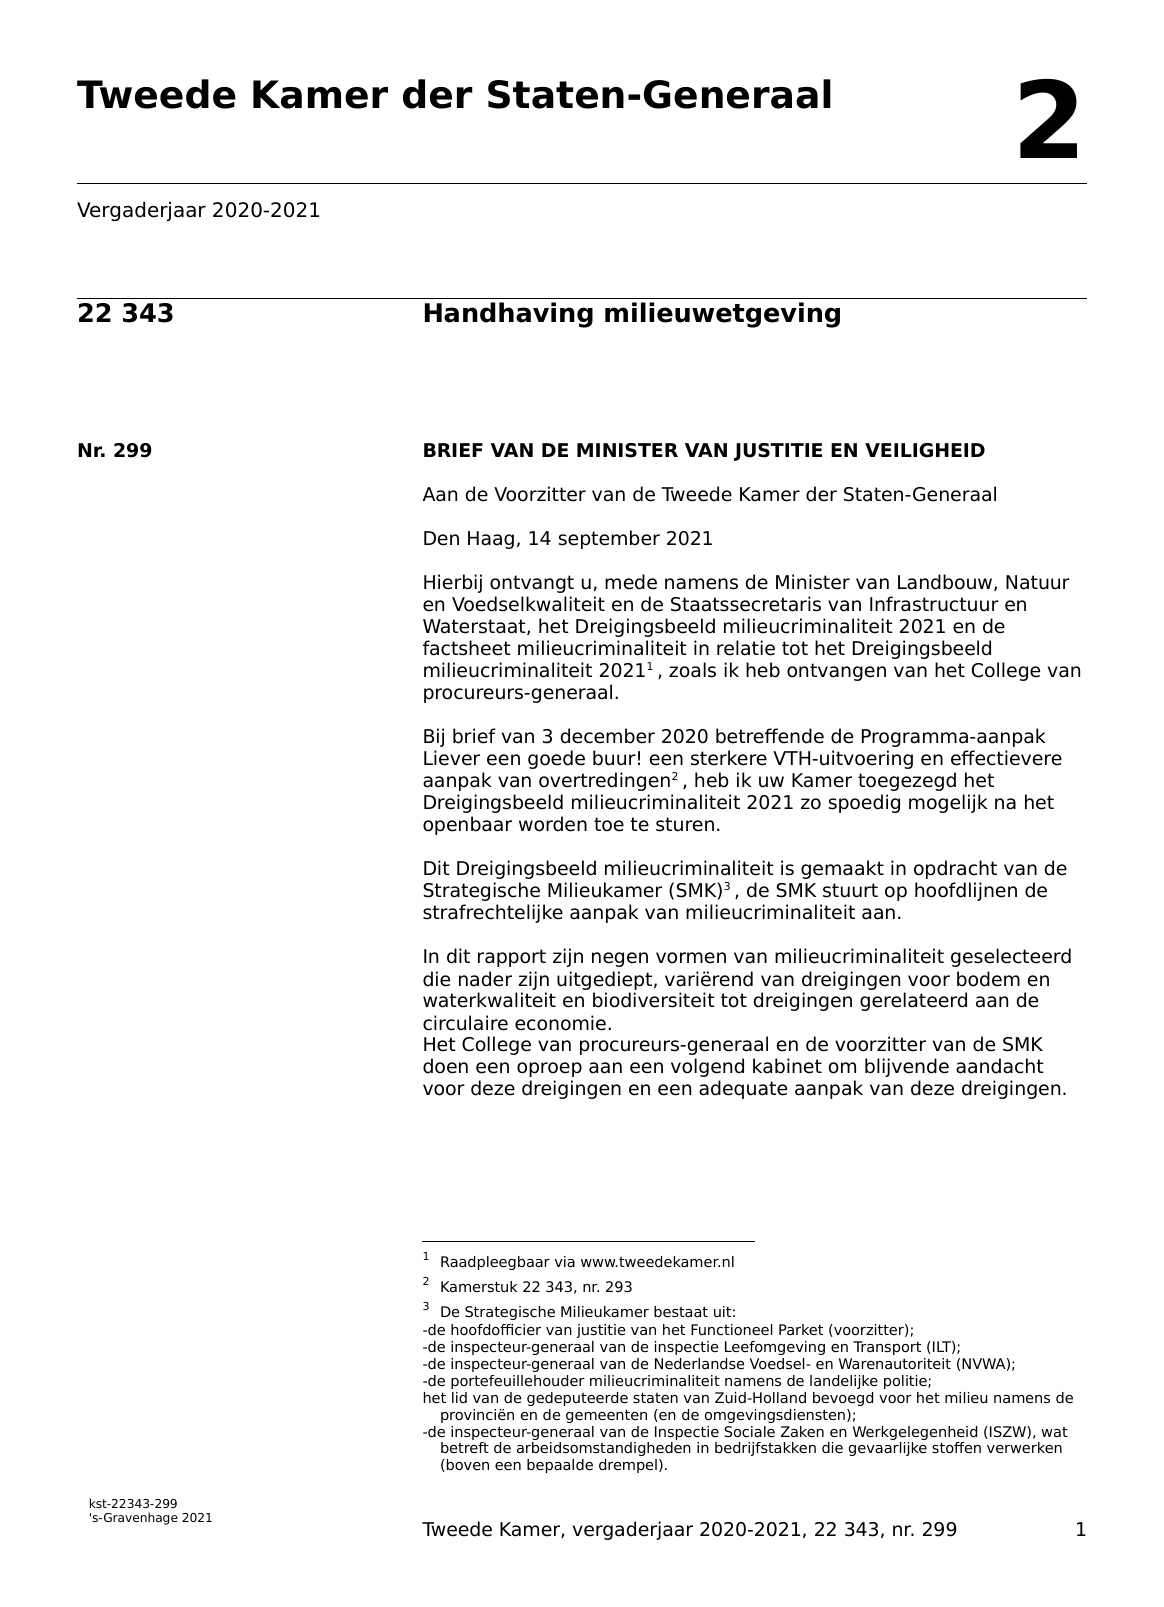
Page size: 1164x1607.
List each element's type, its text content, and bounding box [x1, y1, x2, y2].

text De Strategische Milieukamer bestaat uit: [422, 1300, 1087, 1322]
text In dit rapport zijn negen vormen van milieucriminaliteit geselecteerd die nader zijn uitgediept, variërend van dreigingen voor bodem en waterkwaliteit en biodiversiteit tot dreigingen gerelateerd aan de circulaire economie. [422, 946, 1087, 1034]
text -de hoofdofficier van justitie van het Functioneel Parket (voorzitter); [422, 1322, 1087, 1339]
text -de inspecteur-generaal van de inspectie Leefomgeving en Transport (ILT); [422, 1339, 1087, 1356]
table_cell Vergaderjaar 2020-2021 [77, 184, 1087, 298]
table_header 2 [886, 59, 1087, 183]
text Bij brief van 3 december 2020 betreffende de Programma-aanpak Liever een goede buur! een sterkere VTH-uitvoering en effectievere aanpak van overtredingen, heb ik uw Kamer toegezegd het Dreigingsbeeld milieucriminaliteit 2021 zo spoedig mogelijk na het openbaar worden toe te sturen. [422, 726, 1087, 836]
table_header Tweede Kamer der Staten-Generaal [77, 59, 886, 183]
subtitle 22 343 Handhaving milieuwetgeving [77, 299, 1087, 329]
text Hierbij ontvangt u, mede namens de Minister van Landbouw, Natuur en Voedselkwaliteit en de Staatssecretaris van Infrastructuur en Waterstaat, het Dreigingsbeeld milieucriminaliteit 2021 en de factsheet milieucriminaliteit in relatie tot het Dreigingsbeeld milieucriminaliteit 2021, zoals ik heb ontvangen van het College van procureurs-generaal. [422, 572, 1087, 704]
text Kamerstuk 22 343, nr. 293 [422, 1275, 1087, 1297]
text -de inspecteur-generaal van de Nederlandse Voedsel- en Warenautoriteit (NVWA); [422, 1356, 1087, 1373]
text het lid van de gedeputeerde staten van Zuid-Holland bevoegd voor het milieu namens de provinciën en de gemeenten (en de omgevingsdiensten); [422, 1390, 1087, 1424]
text -de inspecteur-generaal van de Inspectie Sociale Zaken en Werkgelegenheid (ISZW), wat betreft de arbeidsomstandigheden in bedrijfstakken die gevaarlijke stoffen verwerken (boven een bepaalde drempel). [422, 1424, 1087, 1474]
text 's-Gravenhage 2021 [88, 1511, 323, 1525]
text Aan de Voorzitter van de Tweede Kamer der Staten-Generaal [422, 484, 1087, 506]
text Dit Dreigingsbeeld milieucriminaliteit is gemaakt in opdracht van de Strategische Milieukamer (SMK), de SMK stuurt op hoofdlijnen de strafrechtelijke aanpak van milieucriminaliteit aan. [422, 858, 1087, 924]
text Het College van procureurs-generaal en de voorzitter van de SMK doen een oproep aan een volgend kabinet om blijvende aandacht voor deze dreigingen en een adequate aanpak van deze dreigingen. [422, 1034, 1087, 1100]
text -de portefeuillehouder milieucriminaliteit namens de landelijke politie; [422, 1373, 1087, 1390]
text kst-22343-299 [88, 1497, 323, 1511]
subtitle Nr. 299 BRIEF VAN DE MINISTER VAN JUSTITIE EN VEILIGHEID [77, 440, 1087, 462]
text Raadpleegbaar via www.tweedekamer.nl [422, 1250, 1087, 1272]
text Den Haag, 14 september 2021 [422, 528, 1087, 550]
